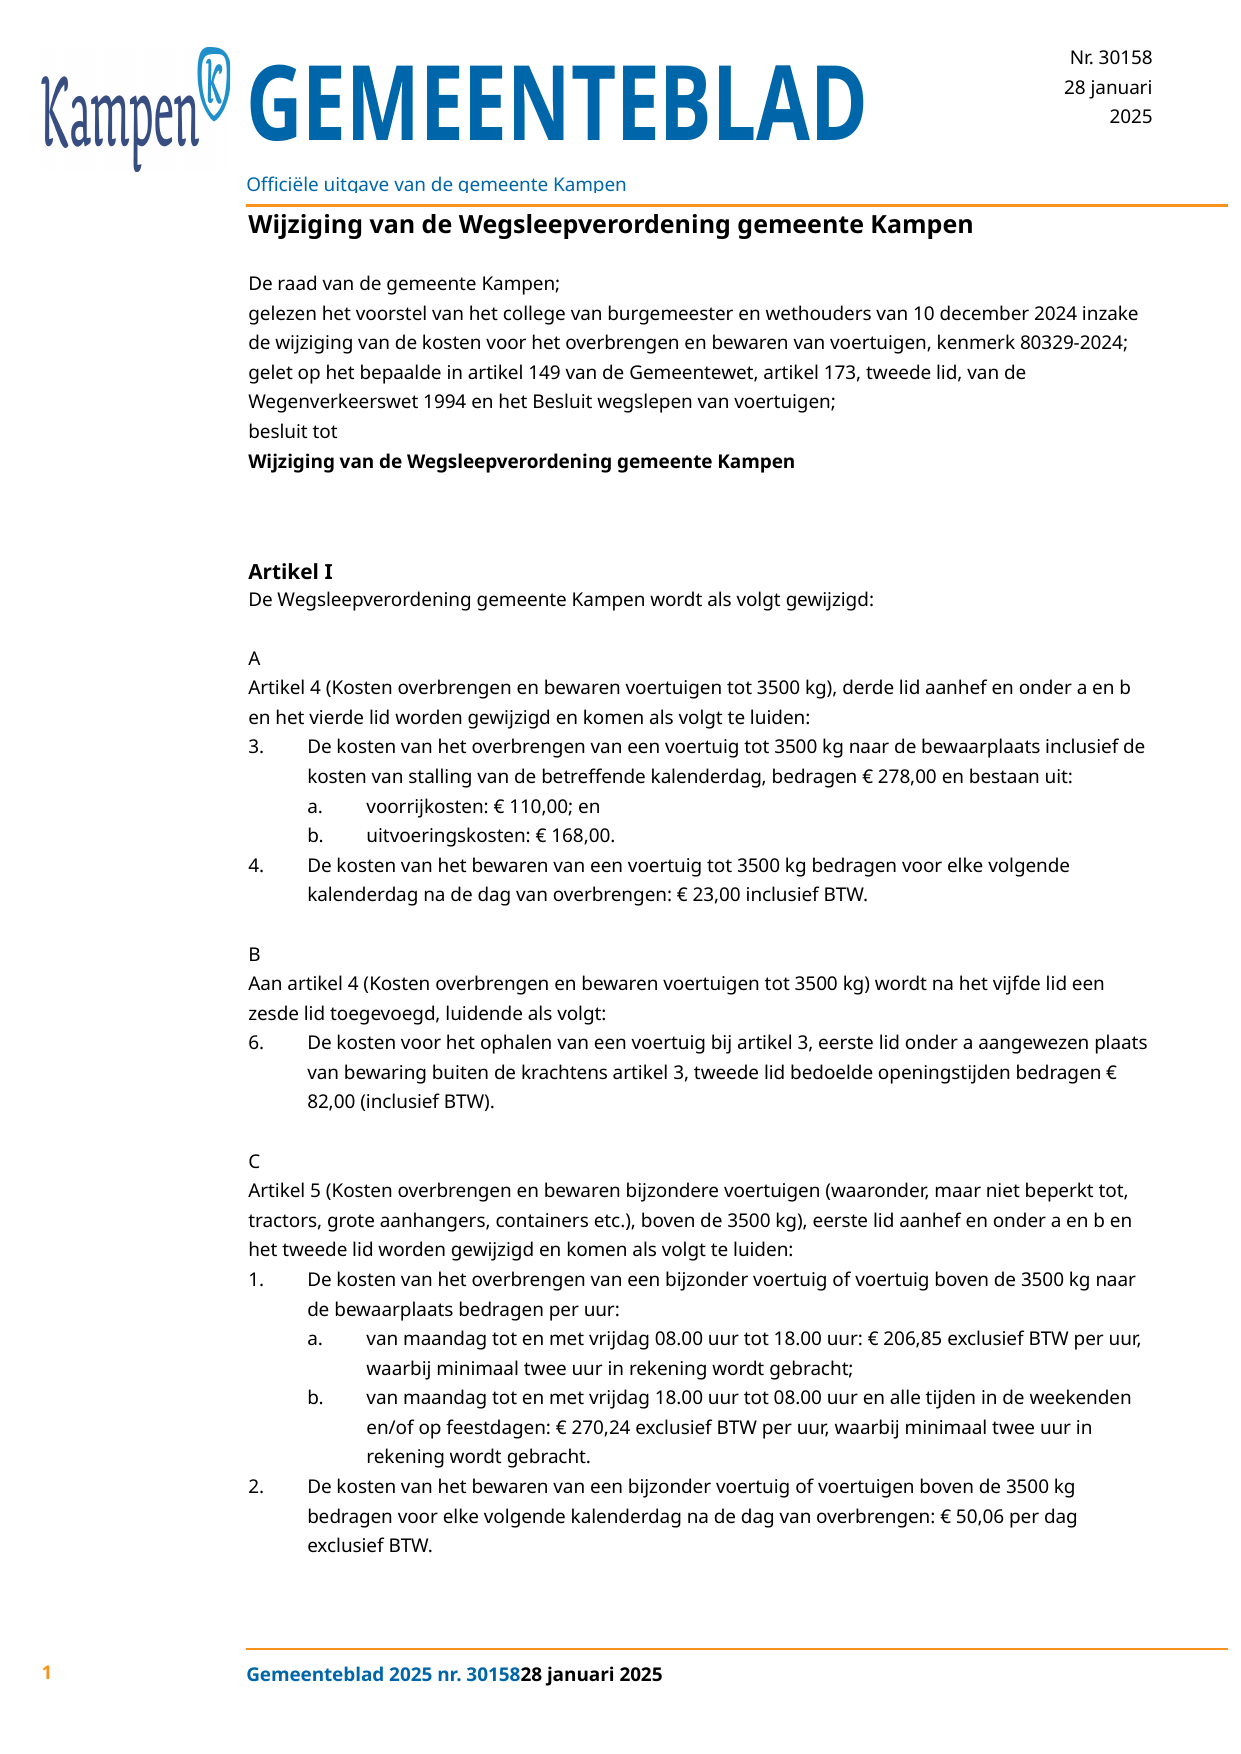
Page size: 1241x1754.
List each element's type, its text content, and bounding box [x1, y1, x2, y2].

list voorrijkosten: € 110,00; en [307, 793, 1152, 819]
text Artikel 5 (Kosten overbrengen en bewaren bijzondere voertuigen (waaronder, maar niet beperkt tot, tractors, grote aanhangers, containers etc.), boven de 3500 kg), eerste lid aanhef en onder a en b en het tweede lid worden gewijzigd en komen als volgt te luiden: [248, 1177, 1152, 1262]
list De kosten van het bewaren van een voertuig tot 3500 kg bedragen voor elke volgende kalenderdag na de dag van overbrengen: € 23,00 inclusief BTW. [248, 852, 1152, 907]
text Wijziging van de Wegsleepverordening gemeente Kampen [248, 448, 1152, 473]
text Aan artikel 4 (Kosten overbrengen en bewaren voertuigen tot 3500 kg) wordt na het vijfde lid een zesde lid toegevoegd, luidende als volgt: [248, 970, 1152, 1026]
list De kosten van het bewaren van een bijzonder voertuig of voertuigen boven de 3500 kg bedragen voor elke volgende kalenderdag na de dag van overbrengen: € 50,06 per dag exclusief BTW. [248, 1473, 1152, 1558]
list De kosten van het overbrengen van een voertuig tot 3500 kg naar de bewaarplaats inclusief de kosten van stalling van de betreffende kalenderdag, bedragen € 278,00 en bestaan uit: [248, 734, 1152, 789]
text besluit tot [248, 418, 1152, 444]
text De raad van de gemeente Kampen; [248, 270, 1152, 296]
text Artikel 4 (Kosten overbrengen en bewaren voertuigen tot 3500 kg), derde lid aanhef en onder a en b en het vierde lid worden gewijzigd en komen als volgt te luiden: [248, 674, 1152, 730]
list De kosten van het overbrengen van een bijzonder voertuig of voertuig boven de 3500 kg naar de bewaarplaats bedragen per uur: [248, 1266, 1152, 1322]
text De Wegsleepverordening gemeente Kampen wordt als volgt gewijzigd: [248, 586, 1152, 612]
list van maandag tot en met vrijdag 18.00 uur tot 08.00 uur en alle tijden in de weekenden en/of op feestdagen: € 270,24 exclusief BTW per uur, waarbij minimaal twee uur in rekening wordt gebracht. [307, 1384, 1152, 1469]
text gelet op het bepaalde in artikel 149 van de Gemeentewet, artikel 173, tweede lid, van de Wegenverkeerswet 1994 en het Besluit wegslepen van voertuigen; [248, 359, 1152, 414]
list uitvoeringskosten: € 168,00. [307, 822, 1152, 848]
text Artikel I [248, 557, 1152, 586]
picture [41, 47, 231, 172]
list van maandag tot en met vrijdag 08.00 uur tot 18.00 uur: € 206,85 exclusief BTW per uur, waarbij minimaal twee uur in rekening wordt gebracht; [307, 1325, 1152, 1381]
list De kosten voor het ophalen van een voertuig bij artikel 3, eerste lid onder a aangewezen plaats van bewaring buiten de krachtens artikel 3, tweede lid bedoelde openingstijden bedragen € 82,00 (inclusief BTW). [248, 1029, 1152, 1114]
text gelezen het voorstel van het college van burgemeester en wethouders van 10 december 2024 inzake de wijziging van de kosten voor het overbrengen en bewaren van voertuigen, kenmerk 80329-2024; [248, 300, 1152, 355]
text Wijziging van de Wegsleepverordening gemeente Kampen [248, 207, 1152, 241]
text B [248, 941, 1152, 967]
text A [248, 645, 1152, 671]
text C [248, 1148, 1152, 1174]
